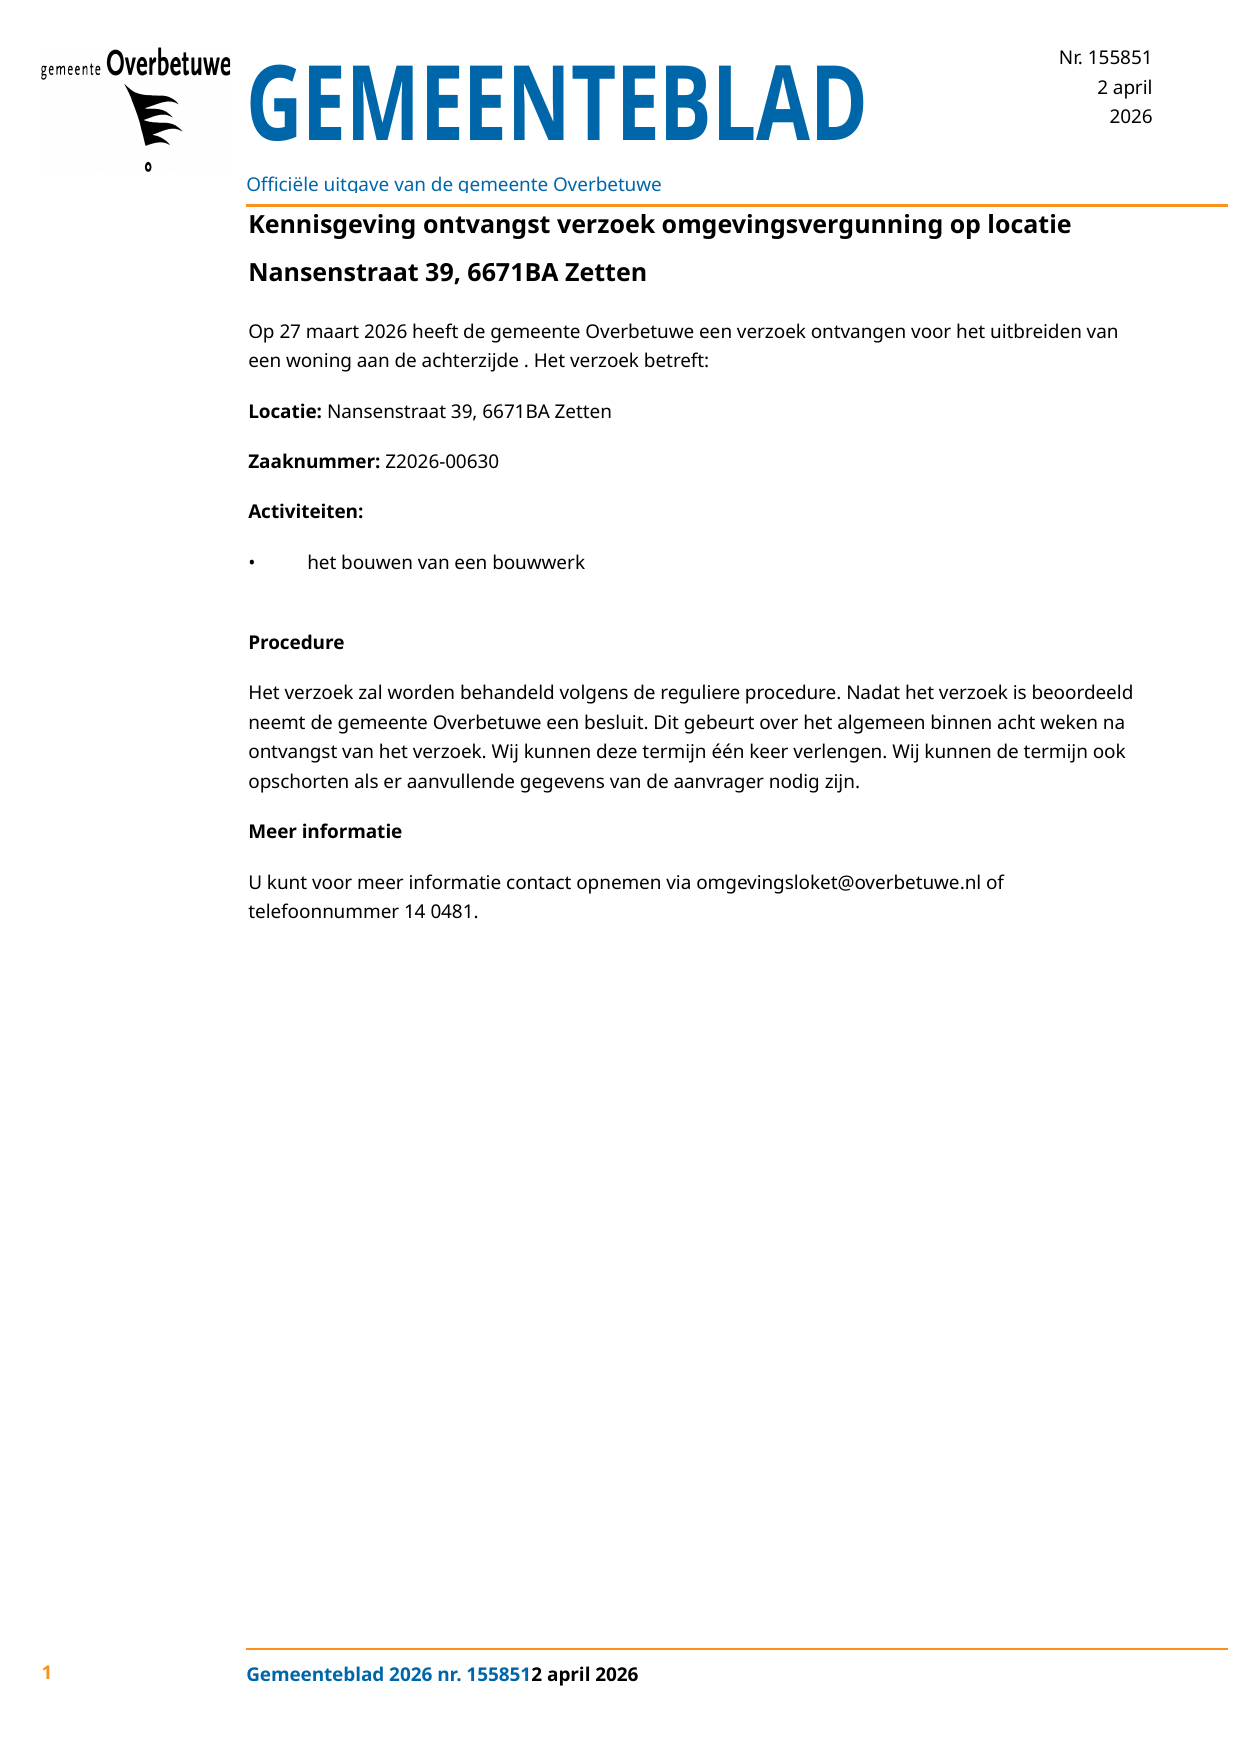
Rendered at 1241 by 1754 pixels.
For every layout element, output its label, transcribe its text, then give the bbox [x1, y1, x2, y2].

picture [41, 47, 231, 172]
text Kennisgeving ontvangst verzoek omgevingsvergunning op locatie Nansenstraat 39, 6671BA Zetten [248, 207, 1152, 288]
text Locatie: Nansenstraat 39, 6671BA Zetten [248, 398, 1152, 424]
text Activiteiten: [248, 499, 1152, 524]
text Op 27 maart 2026 heeft de gemeente Overbetuwe een verzoek ontvangen voor het uitbreiden van een woning aan de achterzijde . Het verzoek betreft: [248, 318, 1152, 373]
text Meer informatie [248, 819, 1152, 844]
text Zaaknummer: Z2026-00630 [248, 448, 1152, 474]
text Procedure [248, 629, 1152, 655]
text Het verzoek zal worden behandeld volgens de reguliere procedure. Nadat het verzoek is beoordeeld neemt de gemeente Overbetuwe een besluit. Dit gebeurt over het algemeen binnen acht weken na ontvangst van het verzoek. Wij kunnen deze termijn één keer verlengen. Wij kunnen de termijn ook opschorten als er aanvullende gegevens van de aanvrager nodig zijn. [248, 679, 1152, 794]
list het bouwen van een bouwwerk [248, 549, 1152, 575]
text U kunt voor meer informatie contact opnemen via omgevingsloket@overbetuwe.nl of telefoonnummer 14 0481. [248, 869, 1152, 924]
